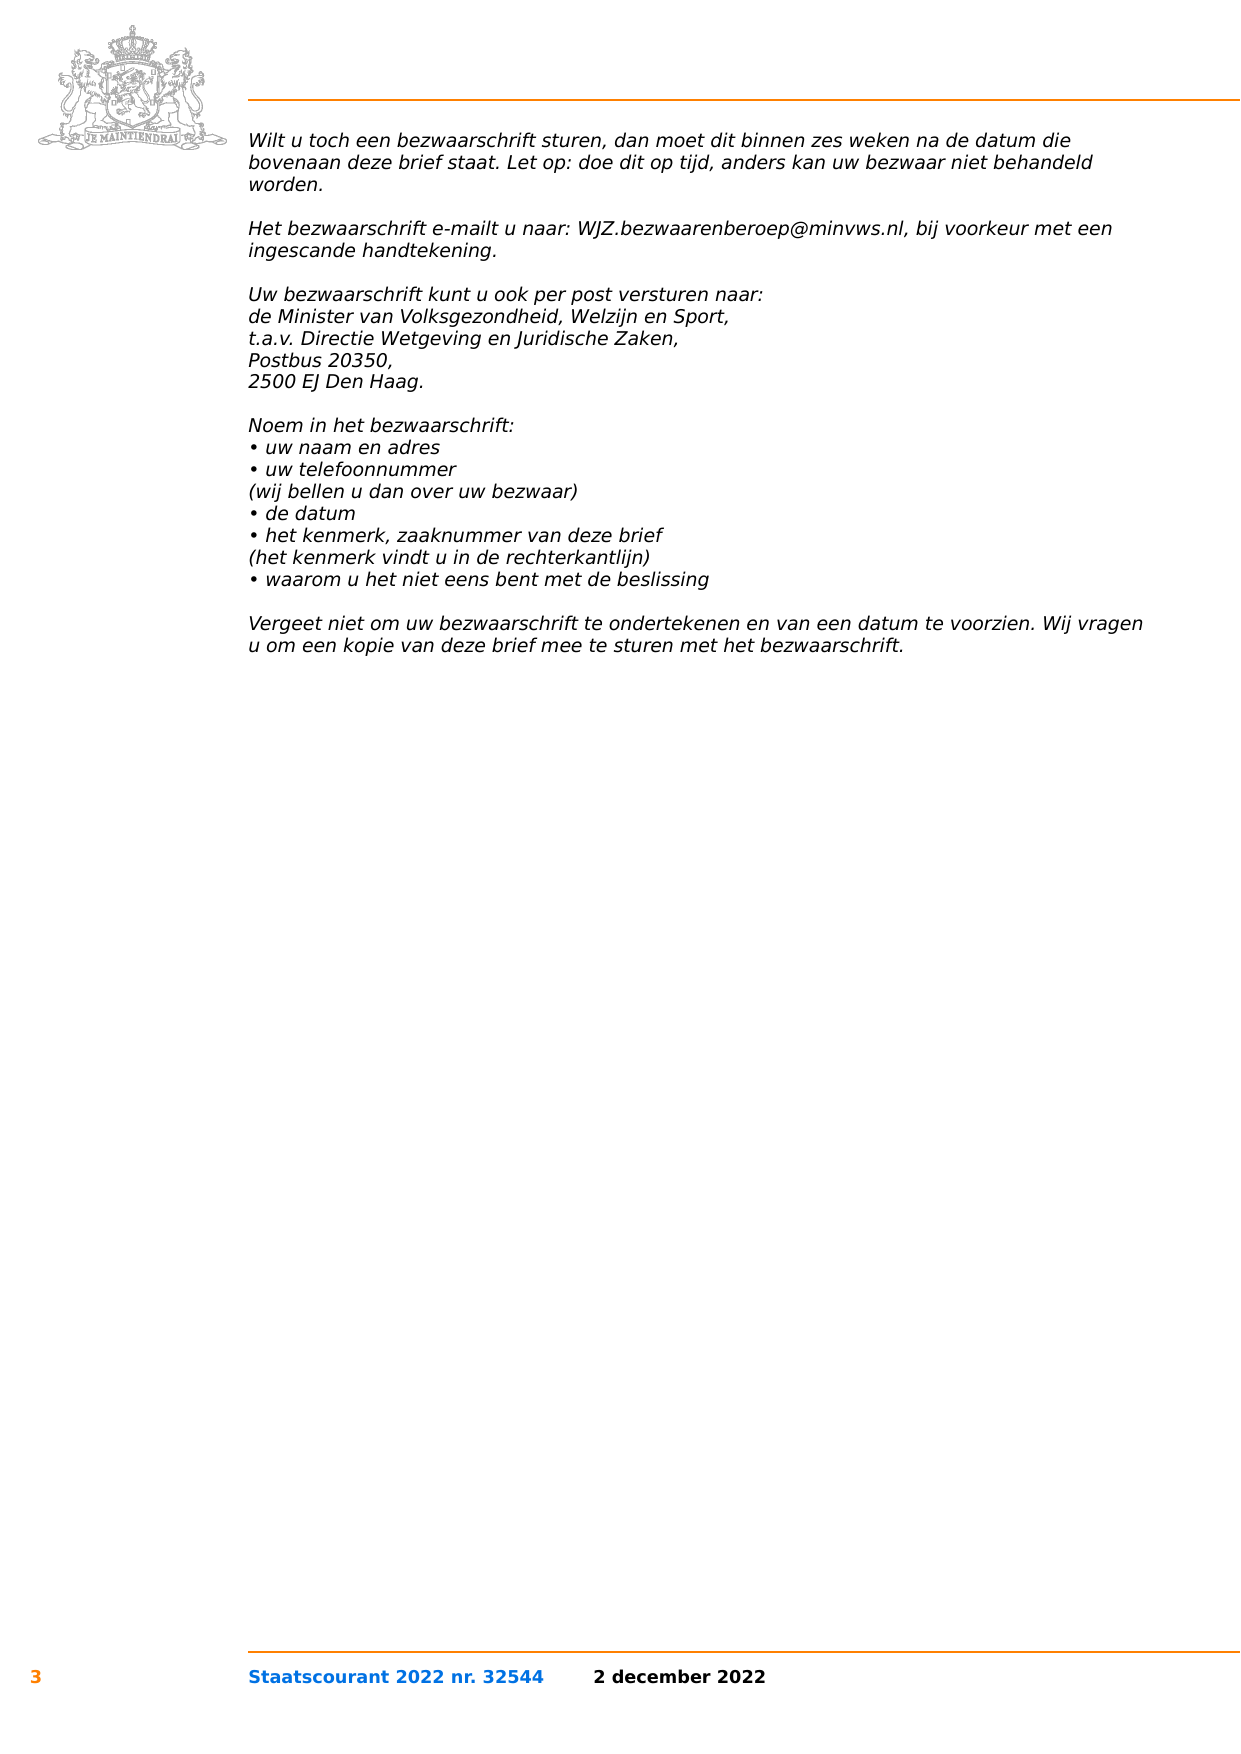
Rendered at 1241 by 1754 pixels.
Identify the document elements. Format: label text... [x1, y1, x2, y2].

text • het kenmerk, zaaknummer van deze brief [248, 525, 1163, 547]
text Uw bezwaarschrift kunt u ook per post versturen naar: [248, 283, 1163, 306]
text de Minister van Volksgezondheid, Welzijn en Sport, [248, 306, 1163, 327]
text Postbus 20350, [248, 349, 1163, 371]
text • uw telefoonnummer [248, 459, 1163, 481]
text Wilt u toch een bezwaarschrift sturen, dan moet dit binnen zes weken na de datum die bovenaan deze brief staat. Let op: doe dit op tijd, anders kan uw bezwaar niet behandeld worden. [248, 130, 1163, 196]
text Vergeet niet om uw bezwaarschrift te ondertekenen en van een datum te voorzien. Wij vragen u om een kopie van deze brief mee te sturen met het bezwaarschrift. [248, 613, 1163, 657]
text • de datum [248, 503, 1163, 525]
text t.a.v. Directie Wetgeving en Juridische Zaken, [248, 327, 1163, 349]
text (het kenmerk vindt u in de rechterkantlijn) [248, 547, 1163, 569]
text 2500 EJ Den Haag. [248, 371, 1163, 393]
picture [38, 25, 227, 150]
text Het bezwaarschrift e-mailt u naar: WJZ.bezwaarenberoep@minvws.nl, bij voorkeur met een ingescande handtekening. [248, 218, 1163, 262]
text Noem in het bezwaarschrift: [248, 415, 1163, 437]
text • waarom u het niet eens bent met de beslissing [248, 569, 1163, 591]
text • uw naam en adres [248, 437, 1163, 459]
text (wij bellen u dan over uw bezwaar) [248, 481, 1163, 503]
